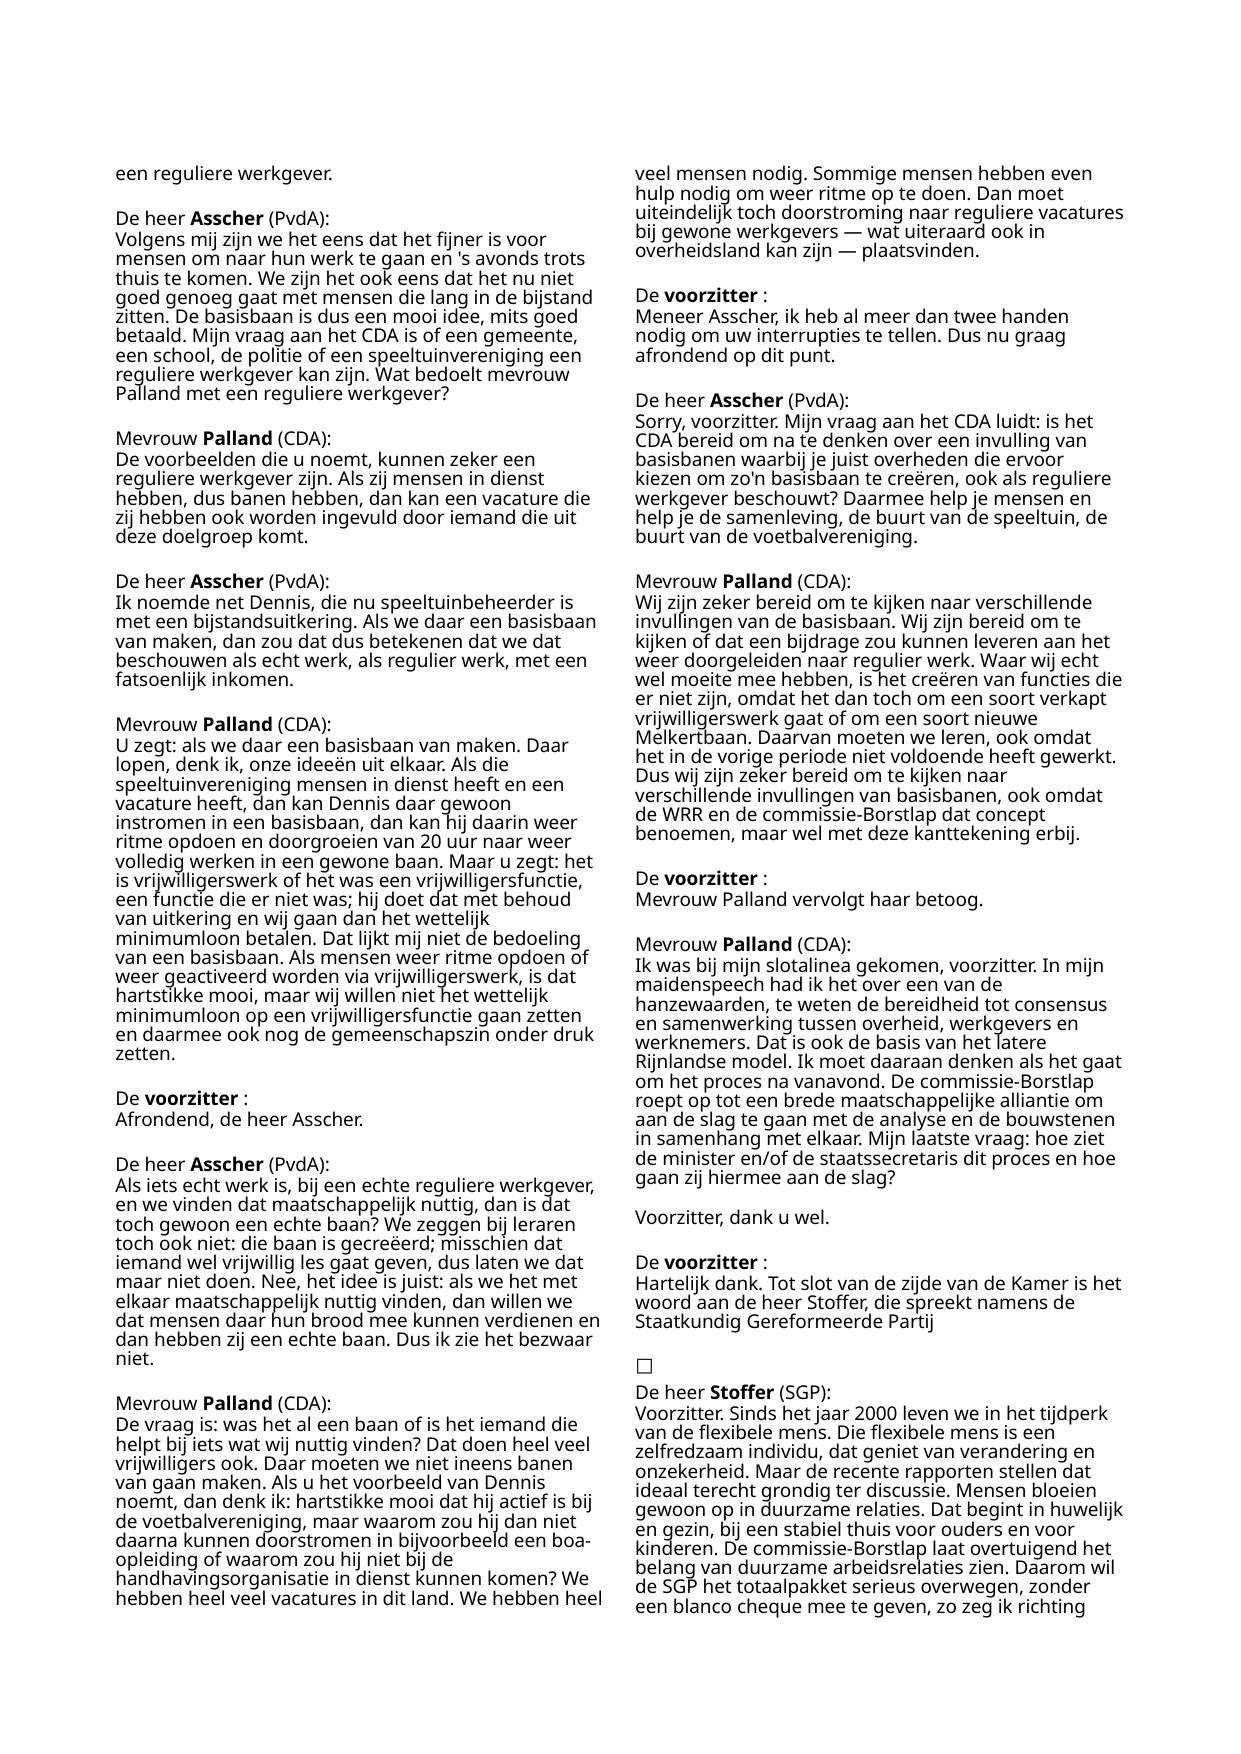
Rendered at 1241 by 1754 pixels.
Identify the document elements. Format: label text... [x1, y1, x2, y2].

text De heer Asscher (PvdA): [115, 1151, 605, 1177]
text Wij zijn zeker bereid om te kijken naar verschillende invullingen van de basisbaan. Wij zijn bereid om te kijken of dat een bijdrage zou kunnen leveren aan het weer doorgeleiden naar regulier werk. Waar wij echt wel moeite mee hebben, is het creëren van functies die er niet zijn, omdat het dan toch om een soort verkapt vrijwilligerswerk gaat of om een soort nieuwe Melkertbaan. Daarvan moeten we leren, ook omdat het in de vorige periode niet voldoende heeft gewerkt. Dus wij zijn zeker bereid om te kijken naar verschillende invullingen van basisbanen, ook omdat de WRR en de commissie-Borstlap dat concept benoemen, maar wel met deze kanttekening erbij. [635, 594, 1125, 844]
text De voorbeelden die u noemt, kunnen zeker een reguliere werkgever zijn. Als zij mensen in dienst hebben, dus banen hebben, dan kan een vacature die zij hebben ook worden ingevuld door iemand die uit deze doelgroep komt. [115, 451, 605, 547]
text Meneer Asscher, ik heb al meer dan twee handen nodig om uw interrupties te tellen. Dus nu graag afrondend op dit punt. [635, 308, 1125, 366]
text De heer Asscher (PvdA): [115, 568, 605, 594]
text De heer Asscher (PvdA): [635, 387, 1125, 413]
text Mevrouw Palland (CDA): [115, 711, 605, 737]
text Voorzitter. Sinds het jaar 2000 leven we in het tijdperk van de flexibele mens. Die flexibele mens is een zelfredzaam individu, dat geniet van verandering en onzekerheid. Maar de recente rapporten stellen dat ideaal terecht grondig ter discussie. Mensen bloeien gewoon op in duurzame relaties. Dat begint in huwelijk en gezin, bij een stabiel thuis voor ouders en voor kinderen. De commissie-Borstlap laat overtuigend het belang van duurzame arbeidsrelaties zien. Daarom wil de SGP het totaalpakket serieus overwegen, zonder een blanco cheque mee te geven, zo zeg ik richting [635, 1405, 1125, 1617]
text ⬜ [635, 1353, 1125, 1379]
text Ik noemde net Dennis, die nu speeltuinbeheerder is met een bijstandsuitkering. Als we daar een basisbaan van maken, dan zou dat dus betekenen dat we dat beschouwen als echt werk, als regulier werk, met een fatsoenlijk inkomen. [115, 594, 605, 690]
text Mevrouw Palland (CDA): [635, 568, 1125, 594]
text De vraag is: was het al een baan of is het iemand die helpt bij iets wat wij nuttig vinden? Dat doen heel veel vrijwilligers ook. Daar moeten we niet ineens banen van gaan maken. Als u het voorbeeld van Dennis noemt, dan denk ik: hartstikke mooi dat hij actief is bij de voetbalvereniging, maar waarom zou hij dan niet daarna kunnen doorstromen in bijvoorbeeld een boa-opleiding of waarom zou hij niet bij de handhavingsorganisatie in dienst kunnen komen? We hebben heel veel vacatures in dit land. We hebben heel [115, 1416, 605, 1609]
text De voorzitter : [635, 865, 1125, 891]
text De heer Stoffer (SGP): [635, 1379, 1125, 1405]
text Volgens mij zijn we het eens dat het fijner is voor mensen om naar hun werk te gaan en 's avonds trots thuis te komen. We zijn het ook eens dat het nu niet goed genoeg gaat met mensen die lang in de bijstand zitten. De basisbaan is dus een mooi idee, mits goed betaald. Mijn vraag aan het CDA is of een gemeente, een school, de politie of een speeltuinvereniging een reguliere werkgever kan zijn. Wat bedoelt mevrouw Palland met een reguliere werkgever? [115, 231, 605, 404]
text De voorzitter : [635, 1249, 1125, 1275]
text Voorzitter, dank u wel. [635, 1209, 1125, 1228]
text U zegt: als we daar een basisbaan van maken. Daar lopen, denk ik, onze ideeën uit elkaar. Als die speeltuinvereniging mensen in dienst heeft en een vacature heeft, dan kan Dennis daar gewoon instromen in een basisbaan, dan kan hij daarin weer ritme opdoen en doorgroeien van 20 uur naar weer volledig werken in een gewone baan. Maar u zegt: het is vrijwilligerswerk of het was een vrijwilligersfunctie, een functie die er niet was; hij doet dat met behoud van uitkering en wij gaan dan het wettelijk minimumloon betalen. Dat lijkt mij niet de bedoeling van een basisbaan. Als mensen weer ritme opdoen of weer geactiveerd worden via vrijwilligerswerk, is dat hartstikke mooi, maar wij willen niet het wettelijk minimumloon op een vrijwilligersfunctie gaan zetten en daarmee ook nog de gemeenschapszin onder druk zetten. [115, 737, 605, 1064]
text Als iets echt werk is, bij een echte reguliere werkgever, en we vinden dat maatschappelijk nuttig, dan is dat toch gewoon een echte baan? We zeggen bij leraren toch ook niet: die baan is gecreëerd; misschien dat iemand wel vrijwillig les gaat geven, dus laten we dat maar niet doen. Nee, het idee is juist: als we het met elkaar maatschappelijk nuttig vinden, dan willen we dat mensen daar hun brood mee kunnen verdienen en dan hebben zij een echte baan. Dus ik zie het bezwaar niet. [115, 1177, 605, 1370]
text Mevrouw Palland (CDA): [115, 425, 605, 451]
text De voorzitter : [635, 282, 1125, 308]
text Sorry, voorzitter. Mijn vraag aan het CDA luidt: is het CDA bereid om na te denken over een invulling van basisbanen waarbij je juist overheden die ervoor kiezen om zo'n basisbaan te creëren, ook als reguliere werkgever beschouwt? Daarmee help je mensen en help je de samenleving, de buurt van de speeltuin, de buurt van de voetbalvereniging. [635, 413, 1125, 547]
text De voorzitter : [115, 1085, 605, 1111]
text Afrondend, de heer Asscher. [115, 1111, 605, 1130]
text Mevrouw Palland (CDA): [115, 1391, 605, 1416]
text Ik was bij mijn slotalinea gekomen, voorzitter. In mijn maidenspeech had ik het over een van de hanzewaarden, te weten de bereidheid tot consensus en samenwerking tussen overheid, werkgevers en werknemers. Dat is ook de basis van het latere Rijnlandse model. Ik moet daaraan denken als het gaat om het proces na vanavond. De commissie-Borstlap roept op tot een brede maatschappelijke alliantie om aan de slag te gaan met de analyse en de bouwstenen in samenhang met elkaar. Mijn laatste vraag: hoe ziet de minister en/of de staatssecretaris dit proces en hoe gaan zij hiermee aan de slag? [635, 957, 1125, 1188]
text veel mensen nodig. Sommige mensen hebben even hulp nodig om weer ritme op te doen. Dan moet uiteindelijk toch doorstroming naar reguliere vacatures bij gewone werkgevers — wat uiteraard ook in overheidsland kan zijn — plaatsvinden. [635, 165, 1125, 262]
text Mevrouw Palland vervolgt haar betoog. [635, 891, 1125, 910]
text Mevrouw Palland (CDA): [635, 931, 1125, 957]
text Hartelijk dank. Tot slot van de zijde van de Kamer is het woord aan de heer Stoffer, die spreekt namens de Staatkundig Gereformeerde Partij [635, 1275, 1125, 1333]
text De heer Asscher (PvdA): [115, 205, 605, 231]
text een reguliere werkgever. [115, 165, 605, 184]
